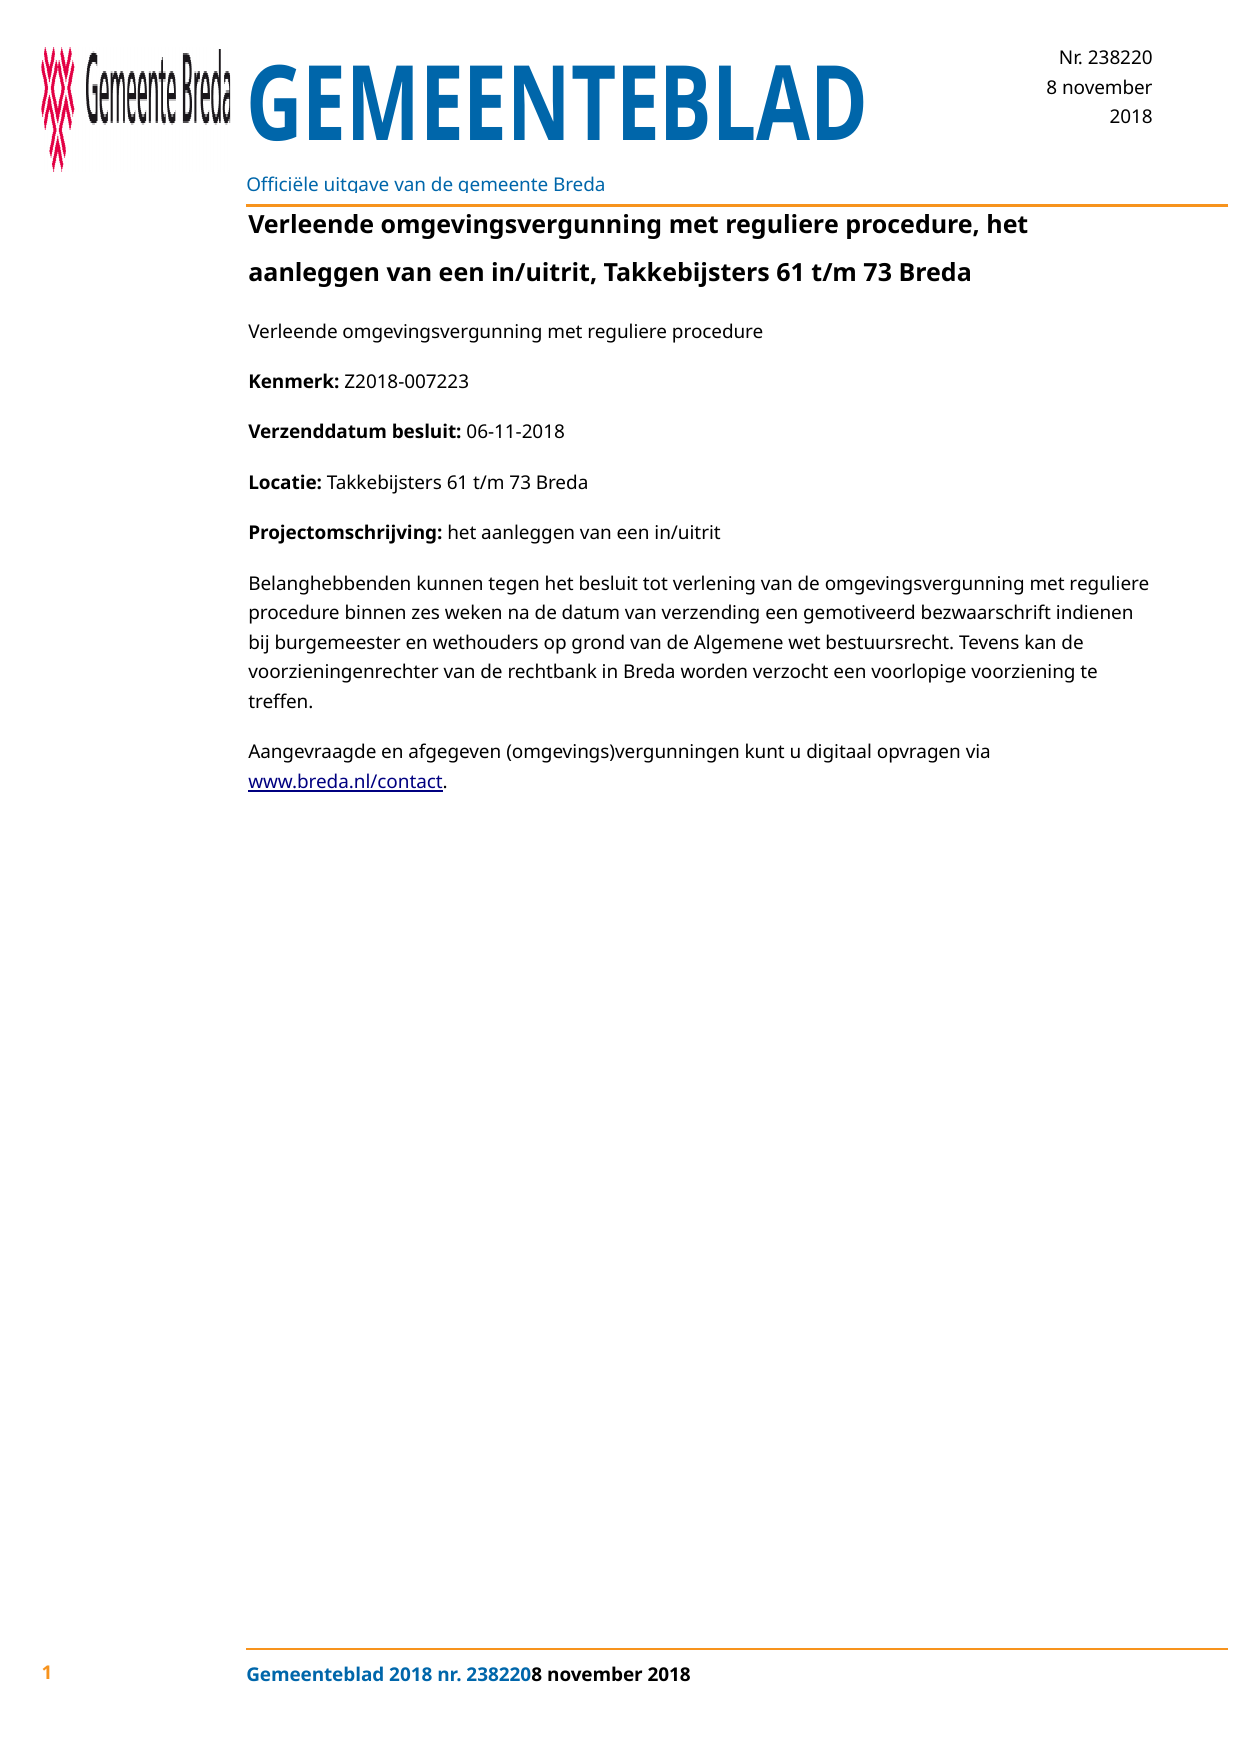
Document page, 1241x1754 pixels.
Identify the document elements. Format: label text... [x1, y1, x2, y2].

text Verleende omgevingsvergunning met reguliere procedure [248, 318, 1152, 344]
text Aangevraagde en afgegeven (omgevings)vergunningen kunt u digitaal opvragen via www.breda.nl/contact. [248, 739, 1152, 794]
text Kenmerk: Z2018-007223 [248, 368, 1152, 394]
text Verleende omgevingsvergunning met reguliere procedure, het aanleggen van een in/uitrit, Takkebijsters 61 t/m 73 Breda [248, 207, 1152, 288]
picture [41, 47, 231, 172]
text Projectomschrijving: het aanleggen van een in/uitrit [248, 519, 1152, 545]
text Verzenddatum besluit: 06-11-2018 [248, 419, 1152, 444]
text Locatie: Takkebijsters 61 t/m 73 Breda [248, 469, 1152, 495]
text Belanghebbenden kunnen tegen het besluit tot verlening van de omgevingsvergunning met reguliere procedure binnen zes weken na de datum van verzending een gemotiveerd bezwaarschrift indienen bij burgemeester en wethouders op grond van de Algemene wet bestuursrecht. Tevens kan de voorzieningenrechter van de rechtbank in Breda worden verzocht een voorlopige voorziening te treffen. [248, 570, 1152, 714]
